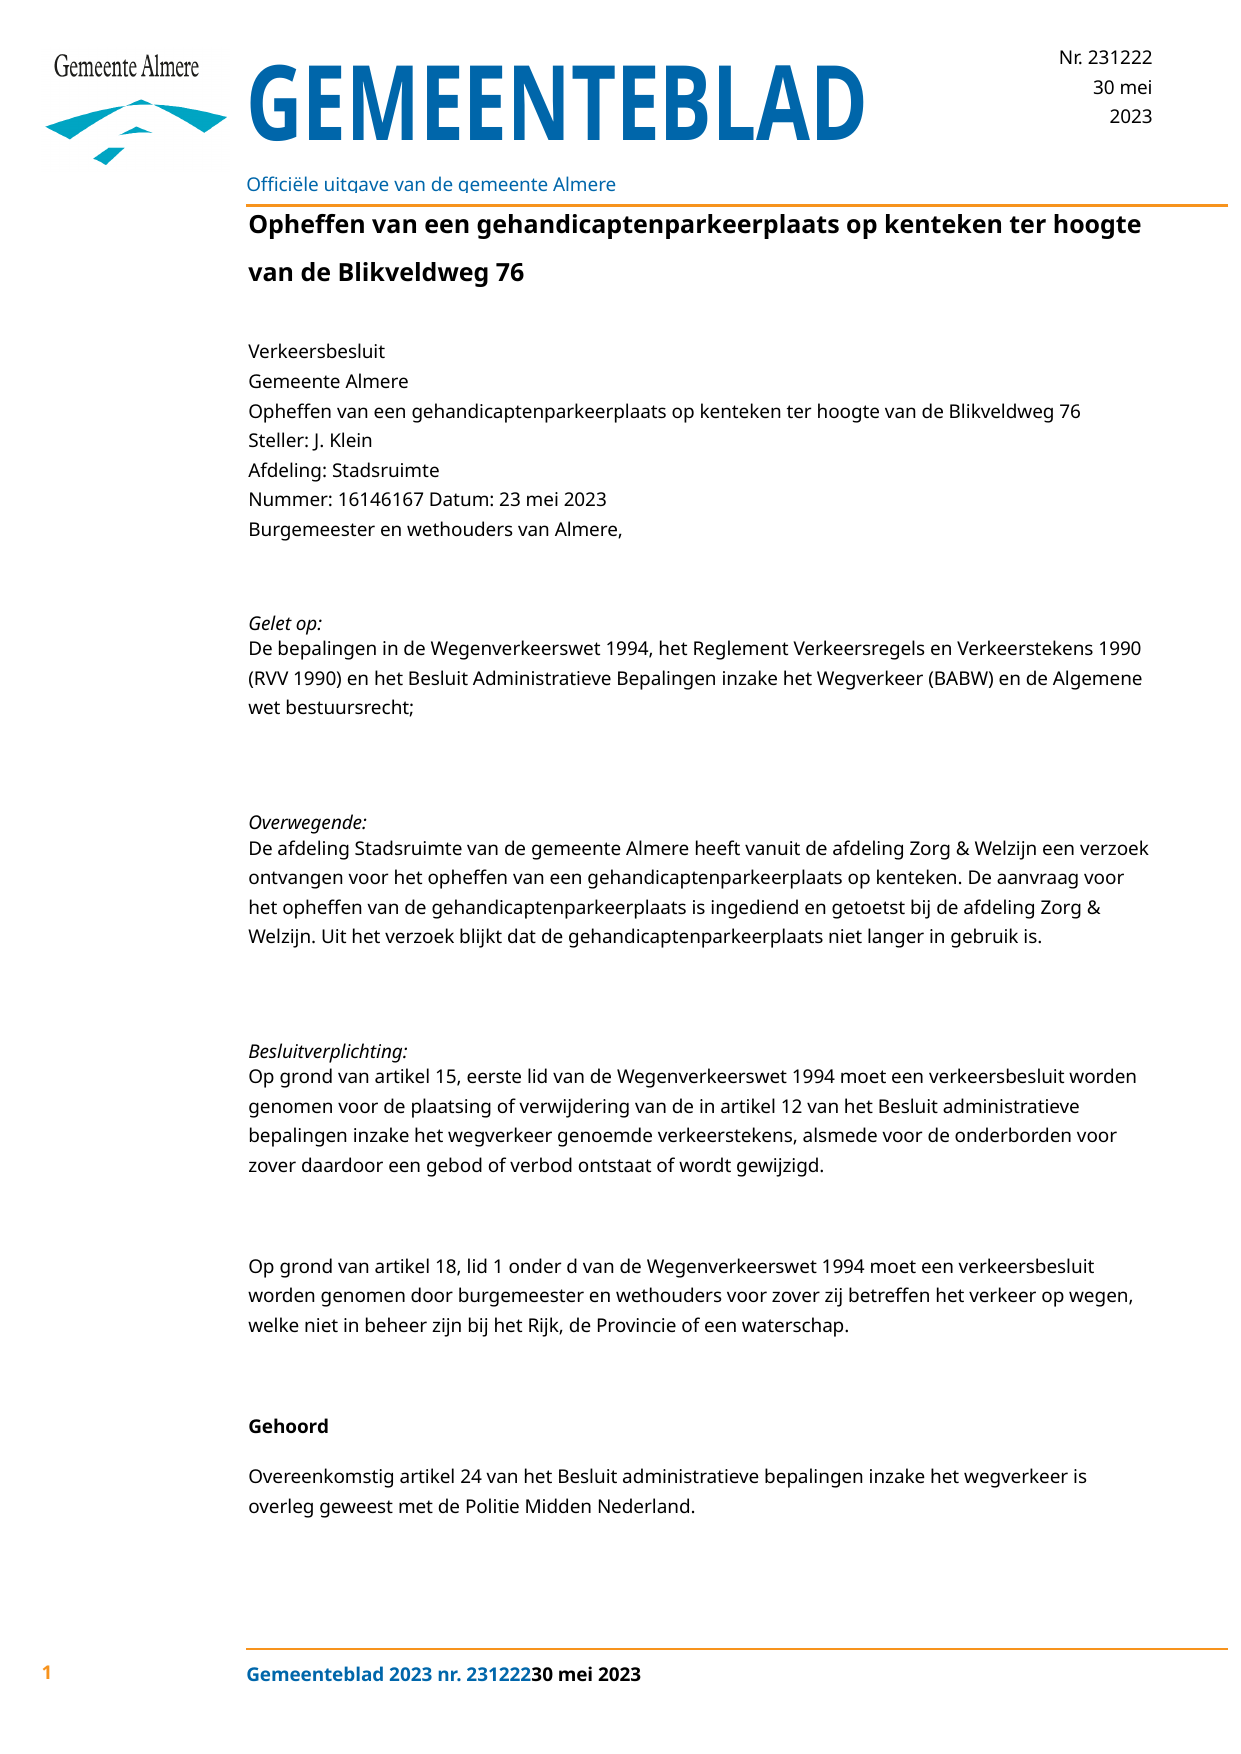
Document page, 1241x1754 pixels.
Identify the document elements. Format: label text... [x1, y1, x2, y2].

text Afdeling: Stadsruimte [248, 457, 1152, 483]
text Overeenkomstig artikel 24 van het Besluit administratieve bepalingen inzake het wegverkeer is overleg geweest met de Politie Midden Nederland. [248, 1463, 1152, 1519]
text De bepalingen in de Wegenverkeerswet 1994, het Reglement Verkeersregels en Verkeerstekens 1990 (RVV 1990) en het Besluit Administratieve Bepalingen inzake het Wegverkeer (BABW) en de Algemene wet bestuursrecht; [248, 635, 1152, 720]
text Besluitverplichting: [248, 1038, 1152, 1063]
text Overwegende: [248, 809, 1152, 835]
text Op grond van artikel 18, lid 1 onder d van de Wegenverkeerswet 1994 moet een verkeersbesluit worden genomen door burgemeester en wethouders voor zover zij betreffen het verkeer op wegen, welke niet in beheer zijn bij het Rijk, de Provincie of een waterschap. [248, 1253, 1152, 1338]
text Op grond van artikel 15, eerste lid van de Wegenverkeerswet 1994 moet een verkeersbesluit worden genomen voor de plaatsing of verwijdering van de in artikel 12 van het Besluit administratieve bepalingen inzake het wegverkeer genoemde verkeerstekens, alsmede voor de onderborden voor zover daardoor een gebod of verbod ontstaat of wordt gewijzigd. [248, 1063, 1152, 1178]
text Verkeersbesluit [248, 339, 1152, 364]
text Gemeente Almere [248, 368, 1152, 394]
text Steller: J. Klein [248, 427, 1152, 453]
text Burgemeester en wethouders van Almere, [248, 516, 1152, 542]
text Opheffen van een gehandicaptenparkeerplaats op kenteken ter hoogte van de Blikveldweg 76 [248, 398, 1152, 423]
text Gelet op: [248, 610, 1152, 635]
text Gehoord [248, 1413, 1152, 1439]
text De afdeling Stadsruimte van de gemeente Almere heeft vanuit de afdeling Zorg & Welzijn een verzoek ontvangen voor het opheffen van een gehandicaptenparkeerplaats op kenteken. De aanvraag voor het opheffen van de gehandicaptenparkeerplaats is ingediend en getoetst bij de afdeling Zorg & Welzijn. Uit het verzoek blijkt dat de gehandicaptenparkeerplaats niet langer in gebruik is. [248, 835, 1152, 949]
text Nummer: 16146167 Datum: 23 mei 2023 [248, 487, 1152, 512]
text Opheffen van een gehandicaptenparkeerplaats op kenteken ter hoogte van de Blikveldweg 76 [248, 207, 1152, 288]
picture [41, 47, 231, 172]
